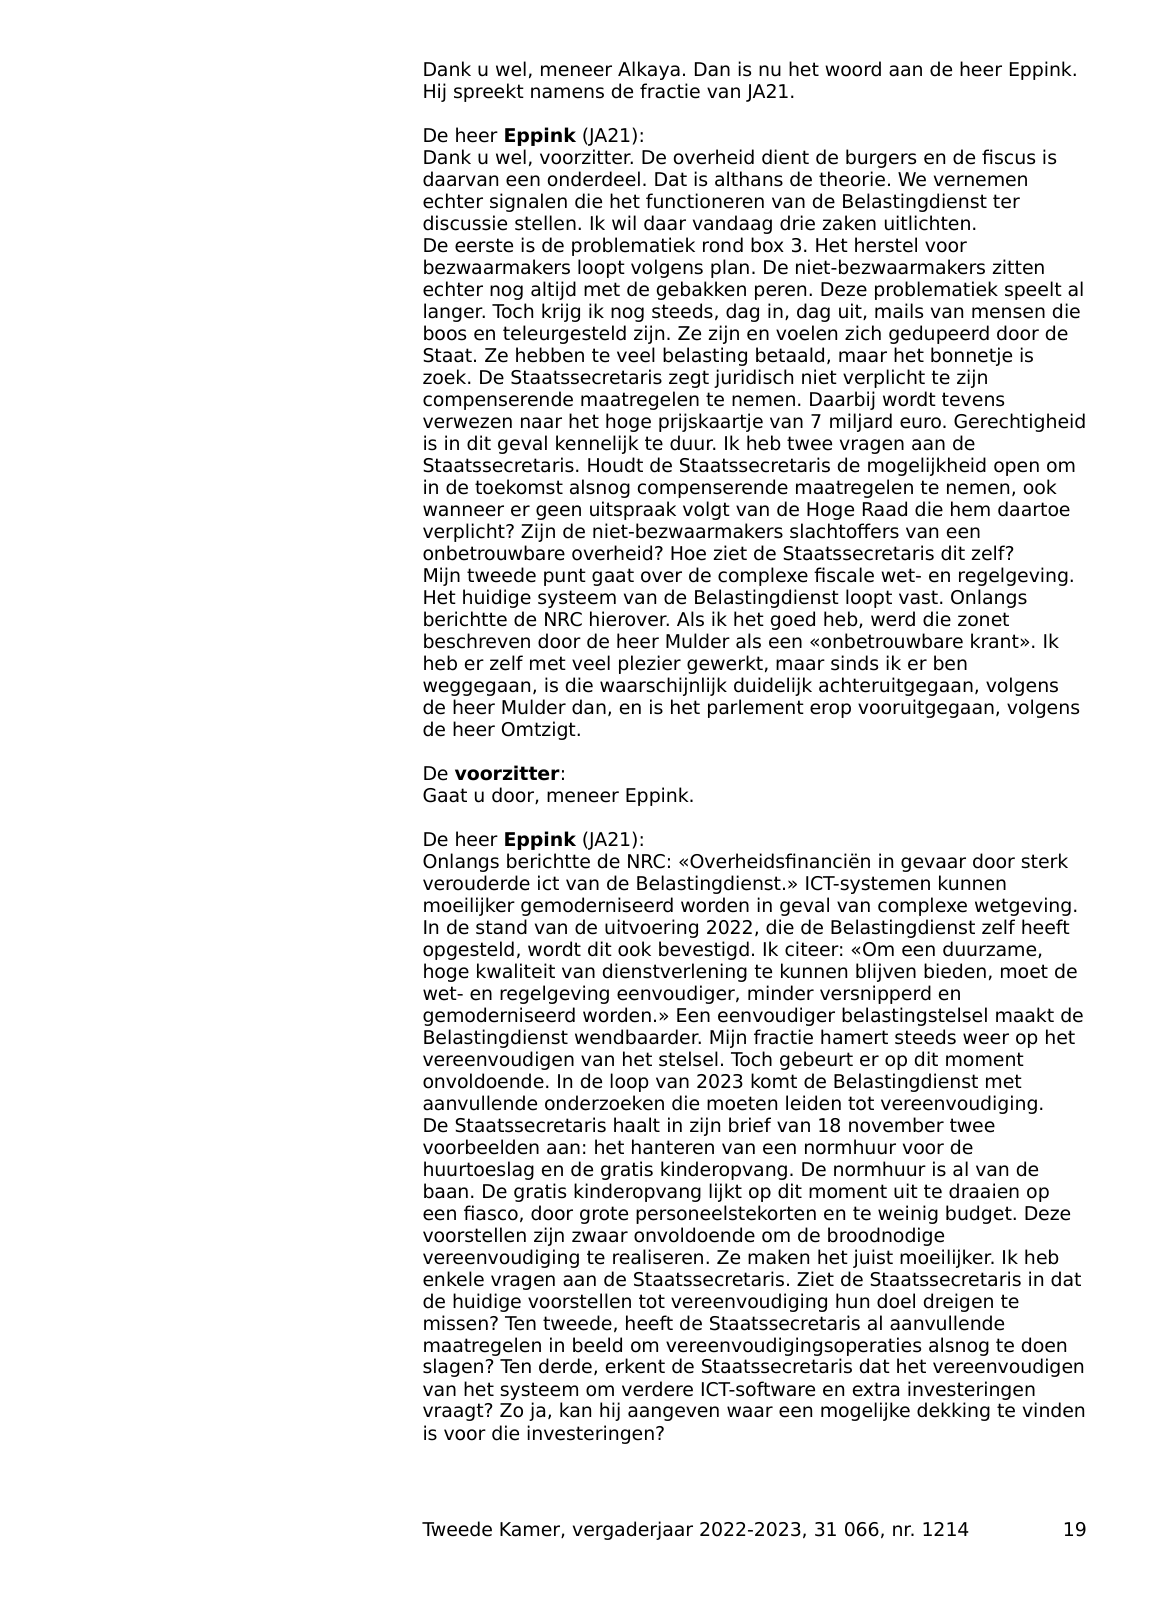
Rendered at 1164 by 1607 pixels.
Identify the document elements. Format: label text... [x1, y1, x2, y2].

text Dank u wel, voorzitter. De overheid dient de burgers en de fiscus is daarvan een onderdeel. Dat is althans de theorie. We vernemen echter signalen die het functioneren van de Belastingdienst ter discussie stellen. Ik wil daar vandaag drie zaken uitlichten. [422, 147, 1087, 235]
text De Staatssecretaris haalt in zijn brief van 18 november twee voorbeelden aan: het hanteren van een normhuur voor de huurtoeslag en de gratis kinderopvang. De normhuur is al van de baan. De gratis kinderopvang lijkt op dit moment uit te draaien op een fiasco, door grote personeelstekorten en te weinig budget. Deze voorstellen zijn zwaar onvoldoende om de broodnodige vereenvoudiging te realiseren. Ze maken het juist moeilijker. Ik heb enkele vragen aan de Staatssecretaris. Ziet de Staatssecretaris in dat de huidige voorstellen tot vereenvoudiging hun doel dreigen te missen? Ten tweede, heeft de Staatssecretaris al aanvullende maatregelen in beeld om vereenvoudigingsoperaties alsnog te doen slagen? Ten derde, erkent de Staatssecretaris dat het vereenvoudigen van het systeem om verdere ICT-software en extra investeringen vraagt? Zo ja, kan hij aangeven waar een mogelijke dekking te vinden is voor die investeringen? [422, 1115, 1087, 1444]
text Gaat u door, meneer Eppink. [422, 785, 1087, 807]
text De heer Eppink (JA21): [422, 125, 1087, 147]
text Dank u wel, meneer Alkaya. Dan is nu het woord aan de heer Eppink. Hij spreekt namens de fractie van JA21. [422, 59, 1087, 103]
text Onlangs berichtte de NRC: «Overheidsfinanciën in gevaar door sterk verouderde ict van de Belastingdienst.» ICT-systemen kunnen moeilijker gemoderniseerd worden in geval van complexe wetgeving. In de stand van de uitvoering 2022, die de Belastingdienst zelf heeft opgesteld, wordt dit ook bevestigd. Ik citeer: «Om een duurzame, hoge kwaliteit van dienstverlening te kunnen blijven bieden, moet de wet- en regelgeving eenvoudiger, minder versnipperd en gemoderniseerd worden.» Een eenvoudiger belastingstelsel maakt de Belastingdienst wendbaarder. Mijn fractie hamert steeds weer op het vereenvoudigen van het stelsel. Toch gebeurt er op dit moment onvoldoende. In de loop van 2023 komt de Belastingdienst met aanvullende onderzoeken die moeten leiden tot vereenvoudiging. [422, 851, 1087, 1115]
text Mijn tweede punt gaat over de complexe fiscale wet- en regelgeving. Het huidige systeem van de Belastingdienst loopt vast. Onlangs berichtte de NRC hierover. Als ik het goed heb, werd die zonet beschreven door de heer Mulder als een «onbetrouwbare krant». Ik heb er zelf met veel plezier gewerkt, maar sinds ik er ben weggegaan, is die waarschijnlijk duidelijk achteruitgegaan, volgens de heer Mulder dan, en is het parlement erop vooruitgegaan, volgens de heer Omtzigt. [422, 565, 1087, 741]
text De heer Eppink (JA21): [422, 829, 1087, 851]
text De eerste is de problematiek rond box 3. Het herstel voor bezwaarmakers loopt volgens plan. De niet-bezwaarmakers zitten echter nog altijd met de gebakken peren. Deze problematiek speelt al langer. Toch krijg ik nog steeds, dag in, dag uit, mails van mensen die boos en teleurgesteld zijn. Ze zijn en voelen zich gedupeerd door de Staat. Ze hebben te veel belasting betaald, maar het bonnetje is zoek. De Staatssecretaris zegt juridisch niet verplicht te zijn compenserende maatregelen te nemen. Daarbij wordt tevens verwezen naar het hoge prijskaartje van 7 miljard euro. Gerechtigheid is in dit geval kennelijk te duur. Ik heb twee vragen aan de Staatssecretaris. Houdt de Staatssecretaris de mogelijkheid open om in de toekomst alsnog compenserende maatregelen te nemen, ook wanneer er geen uitspraak volgt van de Hoge Raad die hem daartoe verplicht? Zijn de niet-bezwaarmakers slachtoffers van een onbetrouwbare overheid? Hoe ziet de Staatssecretaris dit zelf? [422, 235, 1087, 565]
text De voorzitter: [422, 763, 1087, 785]
